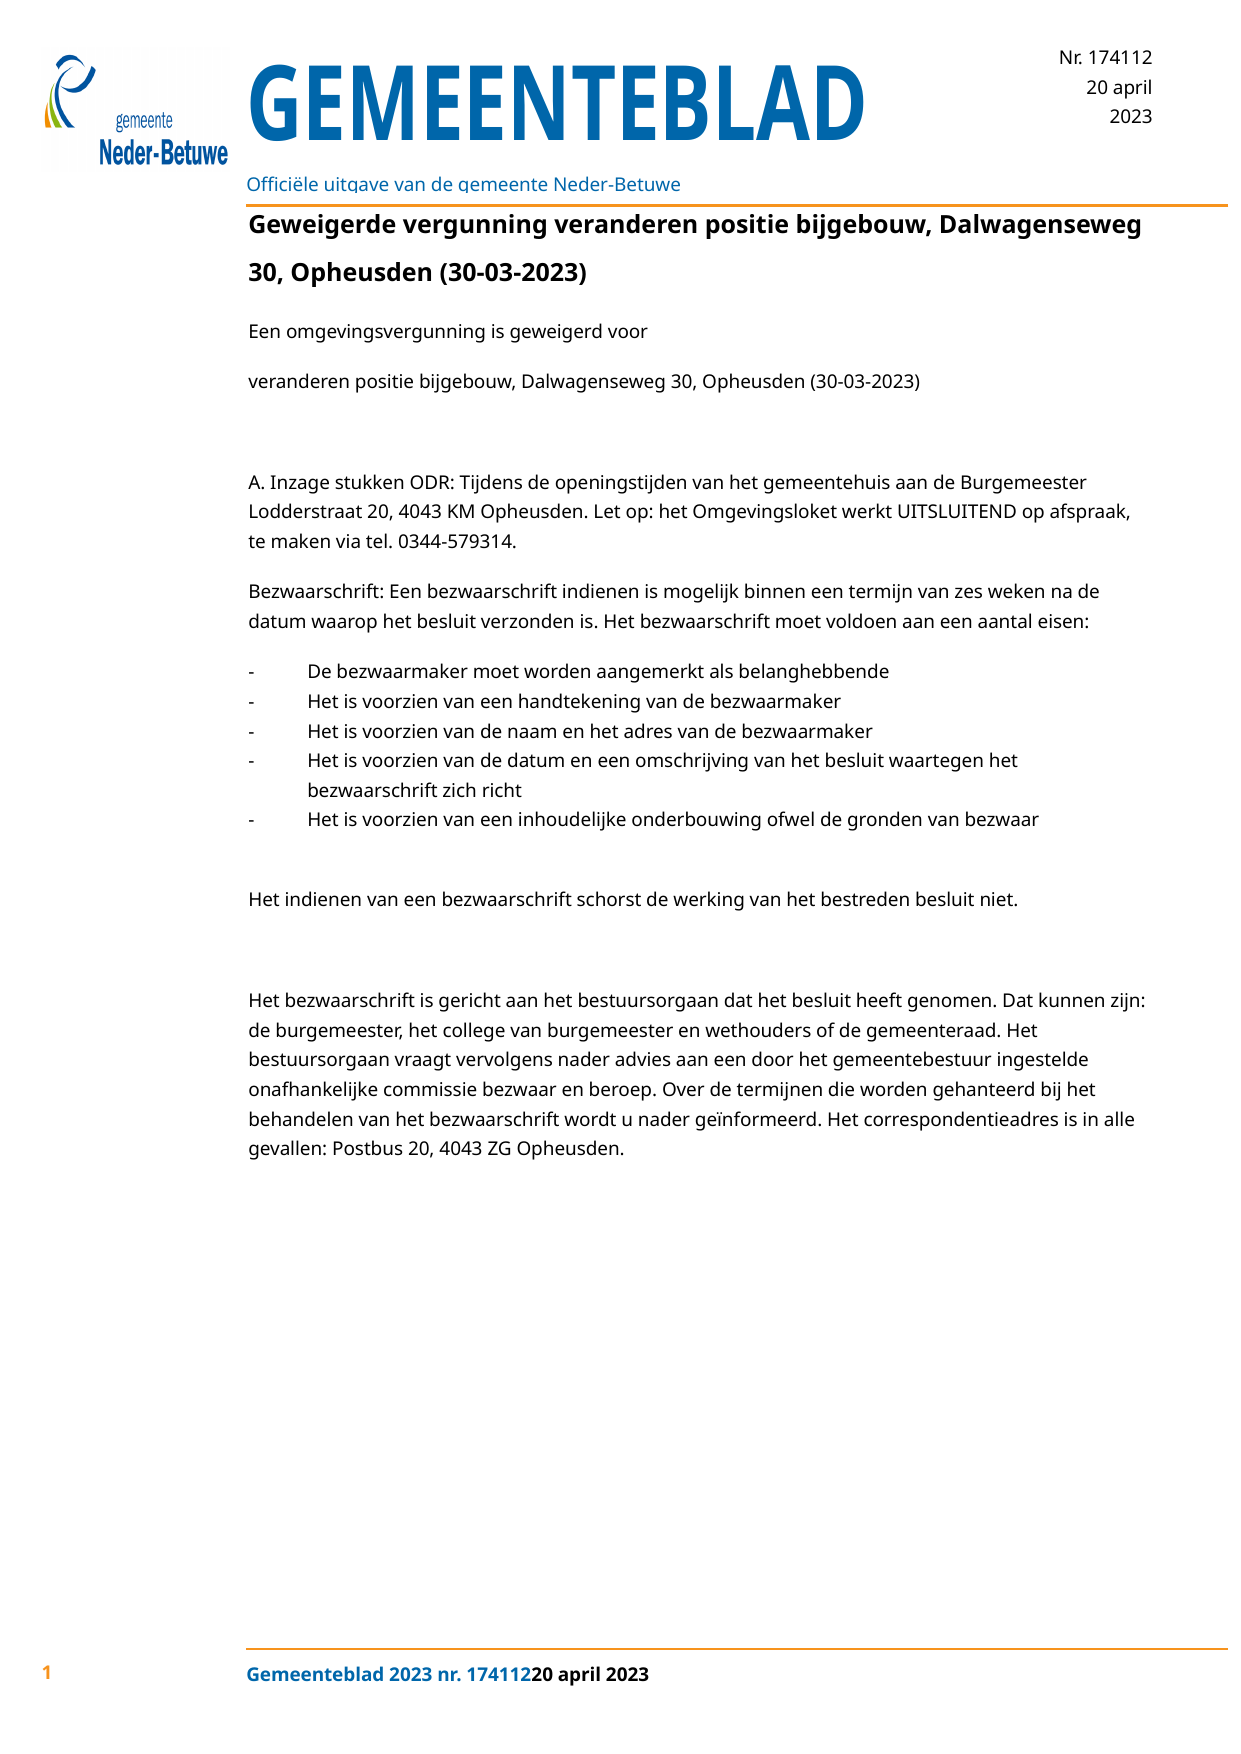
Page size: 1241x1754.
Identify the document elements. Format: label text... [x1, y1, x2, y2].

text veranderen positie bijgebouw, Dalwagenseweg 30, Opheusden (30-03-2023) [248, 368, 1152, 394]
list Het is voorzien van de datum en een omschrijving van het besluit waartegen het bezwaarschrift zich richt [248, 747, 1152, 803]
list De bezwaarmaker moet worden aangemerkt als belanghebbende [248, 659, 1152, 684]
text Een omgevingsvergunning is geweigerd voor [248, 318, 1152, 344]
picture [41, 47, 231, 172]
list Het is voorzien van een handtekening van de bezwaarmaker [248, 688, 1152, 714]
list Het is voorzien van een inhoudelijke onderbouwing ofwel de gronden van bezwaar [248, 807, 1152, 832]
text A. Inzage stukken ODR: Tijdens de openingstijden van het gemeentehuis aan de Burgemeester Lodderstraat 20, 4043 KM Opheusden. Let op: het Omgevingsloket werkt UITSLUITEND op afspraak, te maken via tel. 0344-579314. [248, 469, 1152, 554]
list Het is voorzien van de naam en het adres van de bezwaarmaker [248, 718, 1152, 744]
text Het bezwaarschrift is gericht aan het bestuursorgaan dat het besluit heeft genomen. Dat kunnen zijn: de burgemeester, het college van burgemeester en wethouders of de gemeenteraad. Het bestuursorgaan vraagt vervolgens nader advies aan een door het gemeentebestuur ingestelde onafhankelijke commissie bezwaar en beroep. Over de termijnen die worden gehanteerd bij het behandelen van het bezwaarschrift wordt u nader geïnformeerd. Het correspondentieadres is in alle gevallen: Postbus 20, 4043 ZG Opheusden. [248, 987, 1152, 1161]
text Het indienen van een bezwaarschrift schorst de werking van het bestreden besluit niet. [248, 887, 1152, 912]
text Geweigerde vergunning veranderen positie bijgebouw, Dalwagenseweg 30, Opheusden (30-03-2023) [248, 207, 1152, 288]
text Bezwaarschrift: Een bezwaarschrift indienen is mogelijk binnen een termijn van zes weken na de datum waarop het besluit verzonden is. Het bezwaarschrift moet voldoen aan een aantal eisen: [248, 579, 1152, 634]
